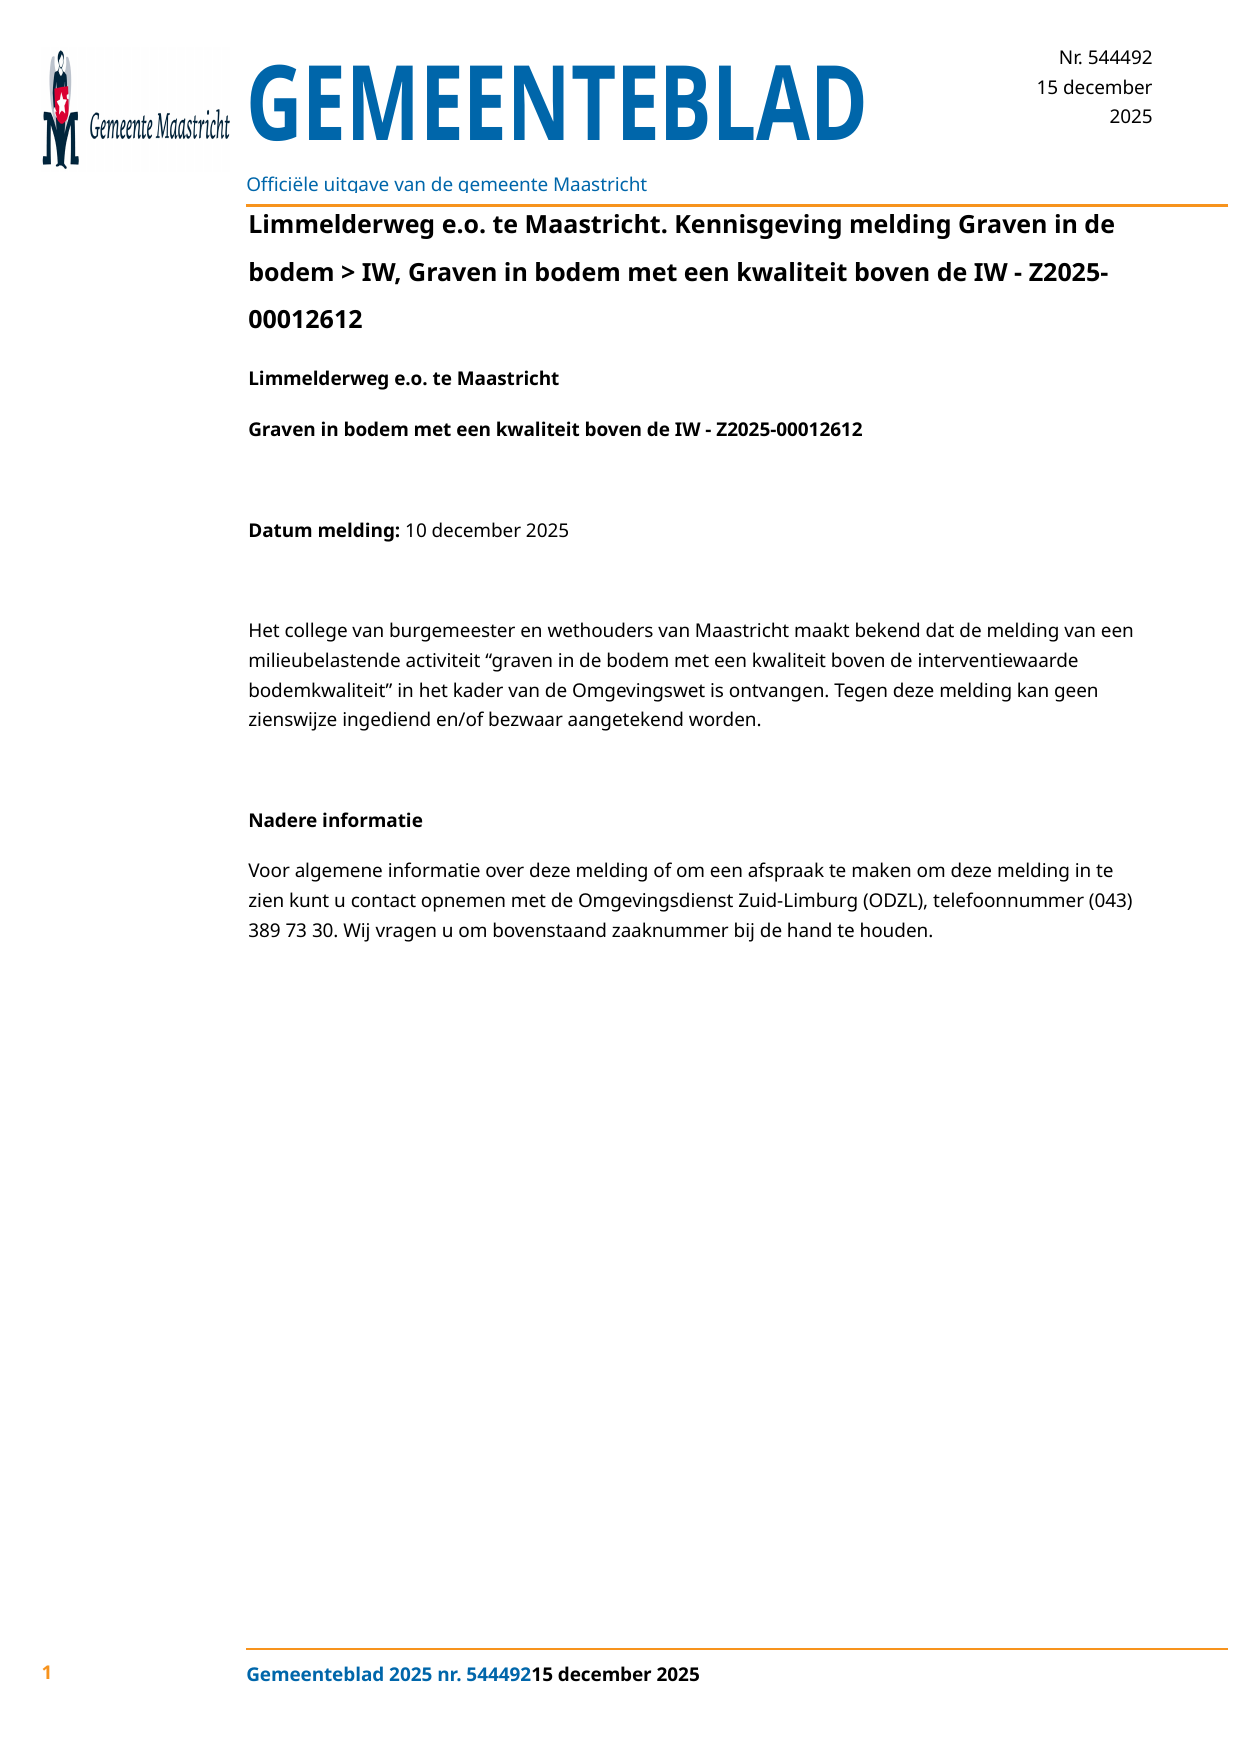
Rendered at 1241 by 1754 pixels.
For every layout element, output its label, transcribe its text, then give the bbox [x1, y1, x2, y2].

text Nadere informatie [248, 807, 1152, 833]
picture [41, 47, 231, 172]
text Het college van burgemeester en wethouders van Maastricht maakt bekend dat de melding van een milieubelastende activiteit “graven in de bodem met een kwaliteit boven de interventiewaarde bodemkwaliteit” in het kader van de Omgevingswet is ontvangen. Tegen deze melding kan geen zienswijze ingediend en/of bezwaar aangetekend worden. [248, 618, 1152, 732]
text Limmelderweg e.o. te Maastricht [248, 366, 1152, 391]
text Voor algemene informatie over deze melding of om een afspraak te maken om deze melding in te zien kunt u contact opnemen met de Omgevingsdienst Zuid-Limburg (ODZL), telefoonnummer (043) 389 73 30. Wij vragen u om bovenstaand zaaknummer bij de hand te houden. [248, 858, 1152, 942]
text Datum melding: 10 december 2025 [248, 517, 1152, 542]
text Limmelderweg e.o. te Maastricht. Kennisgeving melding Graven in de bodem > IW, Graven in bodem met een kwaliteit boven de IW - Z2025-00012612 [248, 207, 1152, 336]
text Graven in bodem met een kwaliteit boven de IW - Z2025-00012612 [248, 416, 1152, 442]
